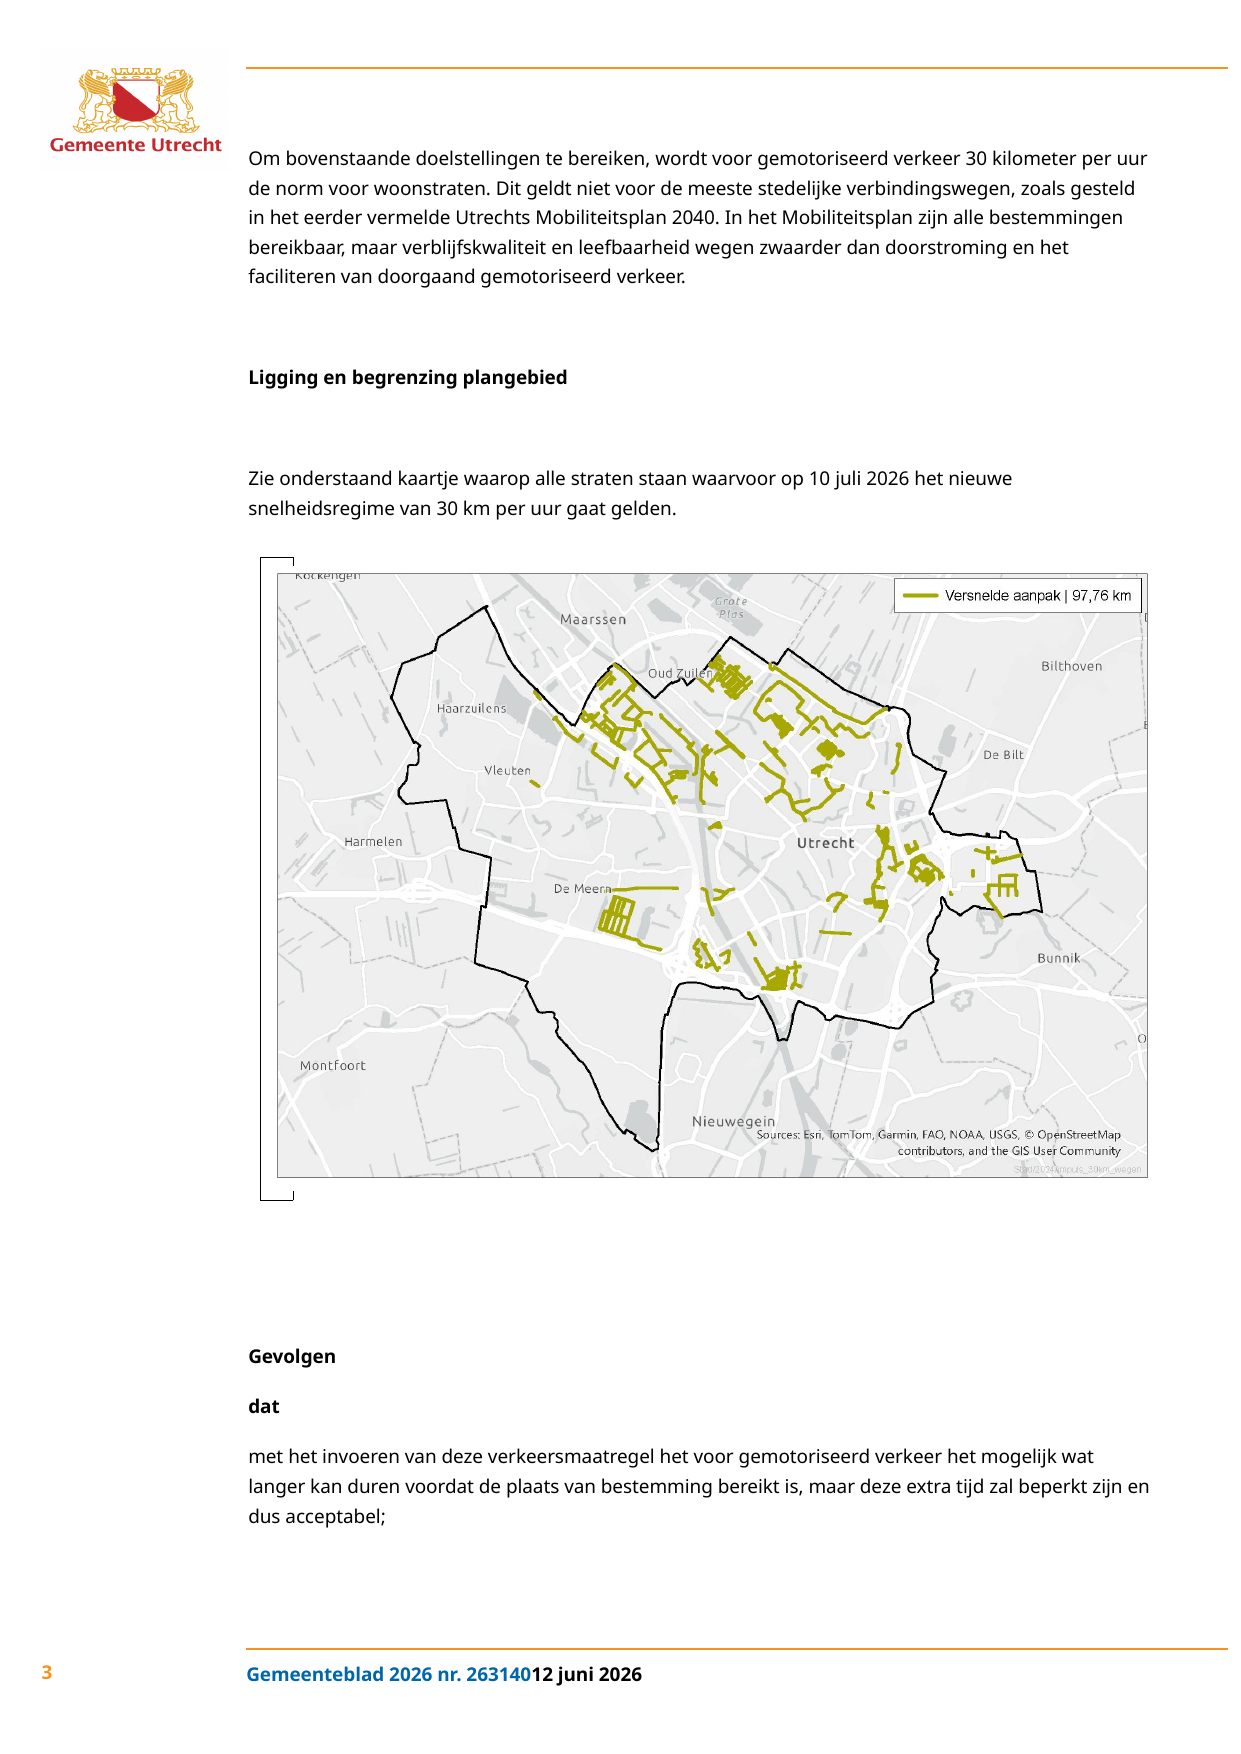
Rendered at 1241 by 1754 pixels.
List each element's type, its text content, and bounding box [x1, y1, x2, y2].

text met het invoeren van deze verkeersmaatregel het voor gemotoriseerd verkeer het mogelijk wat langer kan duren voordat de plaats van bestemming bereikt is, maar deze extra tijd zal beperkt zijn en dus acceptabel; [248, 1444, 1152, 1528]
text dat [248, 1393, 1152, 1419]
text Ligging en begrenzing plangebied [248, 364, 1152, 390]
picture [268, 566, 1156, 1191]
text Gevolgen [248, 1343, 1152, 1368]
text Zie onderstaand kaartje waarop alle straten staan waarvoor op 10 juli 2026 het nieuwe snelheidsregime van 30 km per uur gaat gelden. [248, 465, 1152, 521]
picture [41, 47, 231, 172]
text Om bovenstaande doelstellingen te bereiken, wordt voor gemotoriseerd verkeer 30 kilometer per uur de norm voor woonstraten. Dit geldt niet voor de meeste stedelijke verbindingswegen, zoals gesteld in het eerder vermelde Utrechts Mobiliteitsplan 2040. In het Mobiliteitsplan zijn alle bestemmingen bereikbaar, maar verblijfskwaliteit en leefbaarheid wegen zwaarder dan doorstroming en het faciliteren van doorgaand gemotoriseerd verkeer. [248, 145, 1152, 289]
